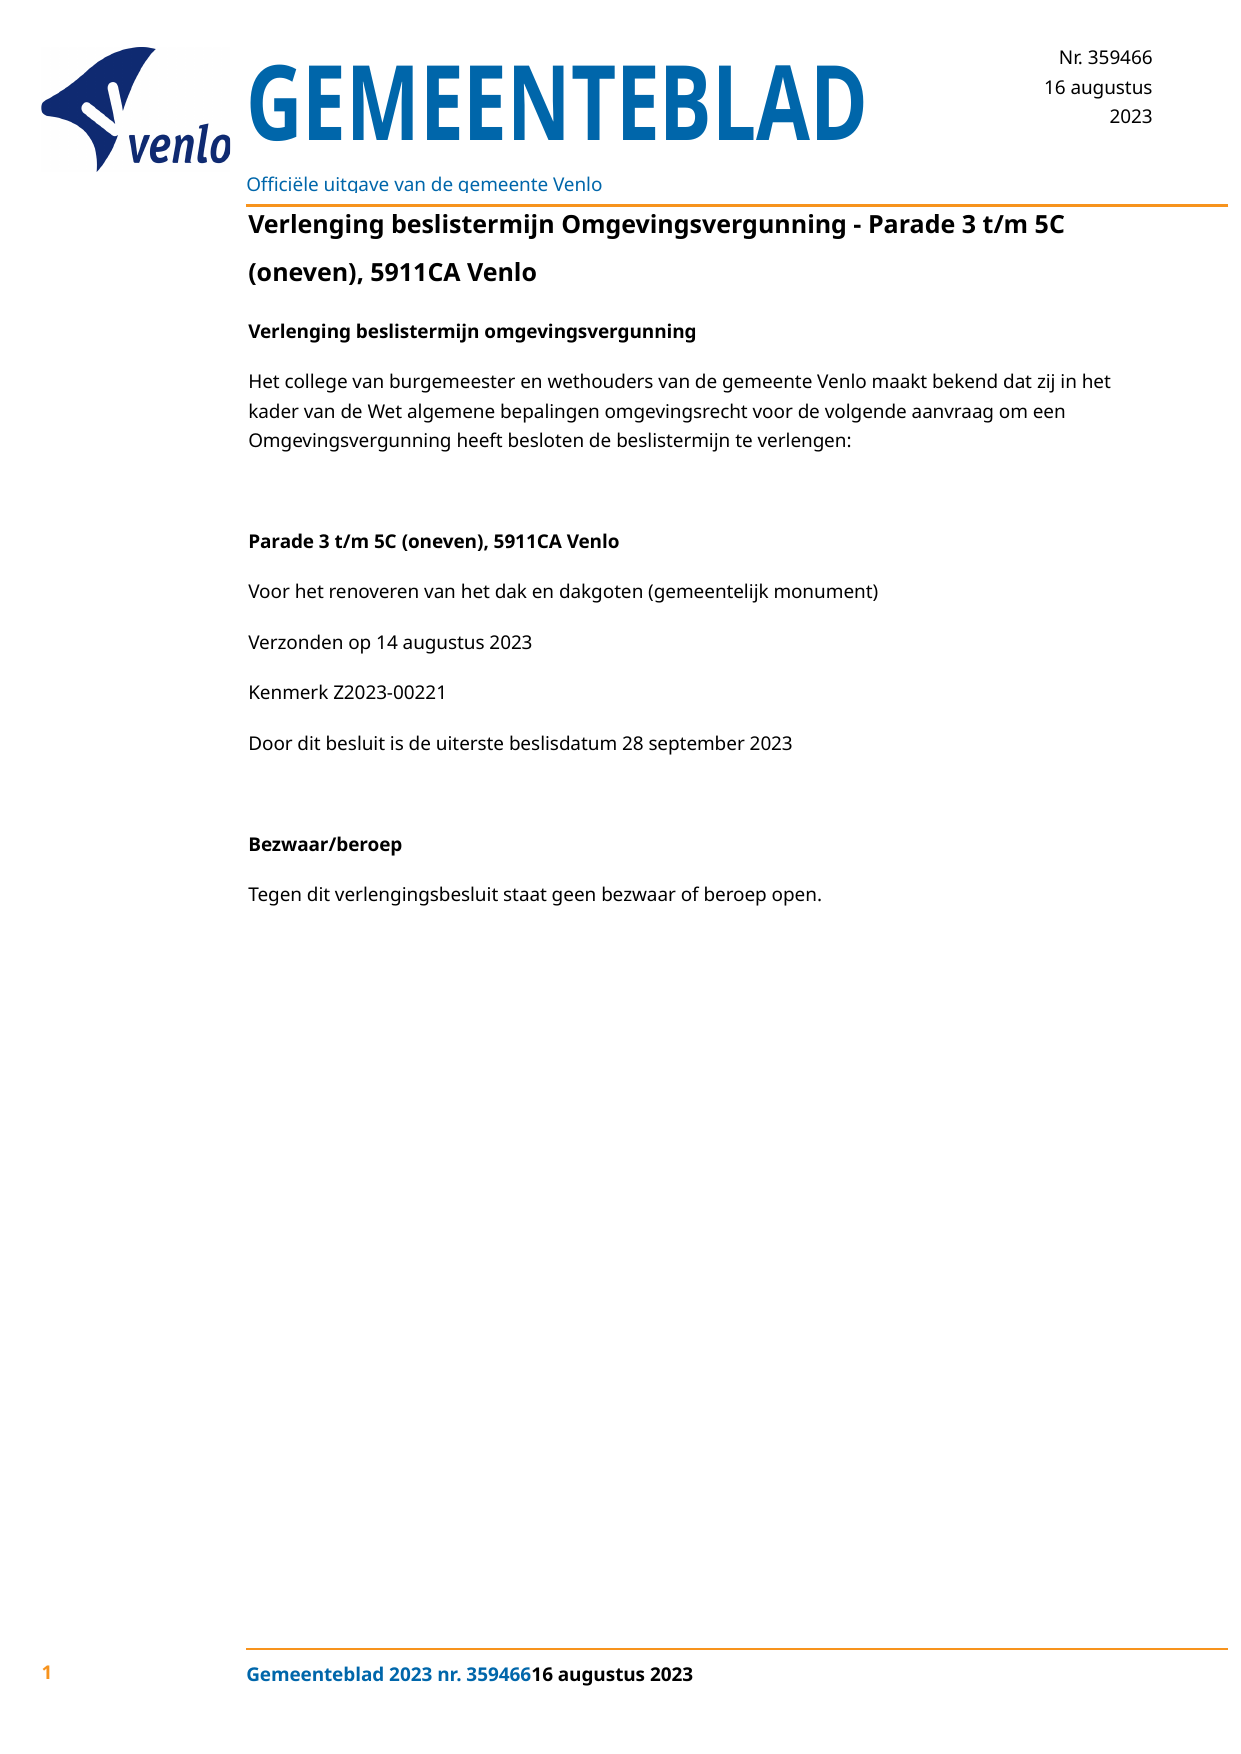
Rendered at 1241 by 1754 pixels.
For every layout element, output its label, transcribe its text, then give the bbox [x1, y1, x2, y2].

text Voor het renoveren van het dak en dakgoten (gemeentelijk monument) [248, 579, 1152, 604]
text Bezwaar/beroep [248, 831, 1152, 857]
text Door dit besluit is de uiterste beslisdatum 28 september 2023 [248, 730, 1152, 756]
text Tegen dit verlengingsbesluit staat geen bezwaar of beroep open. [248, 881, 1152, 907]
picture [41, 47, 231, 172]
text Verzonden op 14 augustus 2023 [248, 629, 1152, 655]
text Verlenging beslistermijn omgevingsvergunning [248, 318, 1152, 344]
text Verlenging beslistermijn Omgevingsvergunning - Parade 3 t/m 5C (oneven), 5911CA Venlo [248, 207, 1152, 288]
text Kenmerk Z2023-00221 [248, 679, 1152, 705]
text Het college van burgemeester en wethouders van de gemeente Venlo maakt bekend dat zij in het kader van de Wet algemene bepalingen omgevingsrecht voor de volgende aanvraag om een Omgevingsvergunning heeft besloten de beslistermijn te verlengen: [248, 368, 1152, 453]
text Parade 3 t/m 5C (oneven), 5911CA Venlo [248, 528, 1152, 554]
